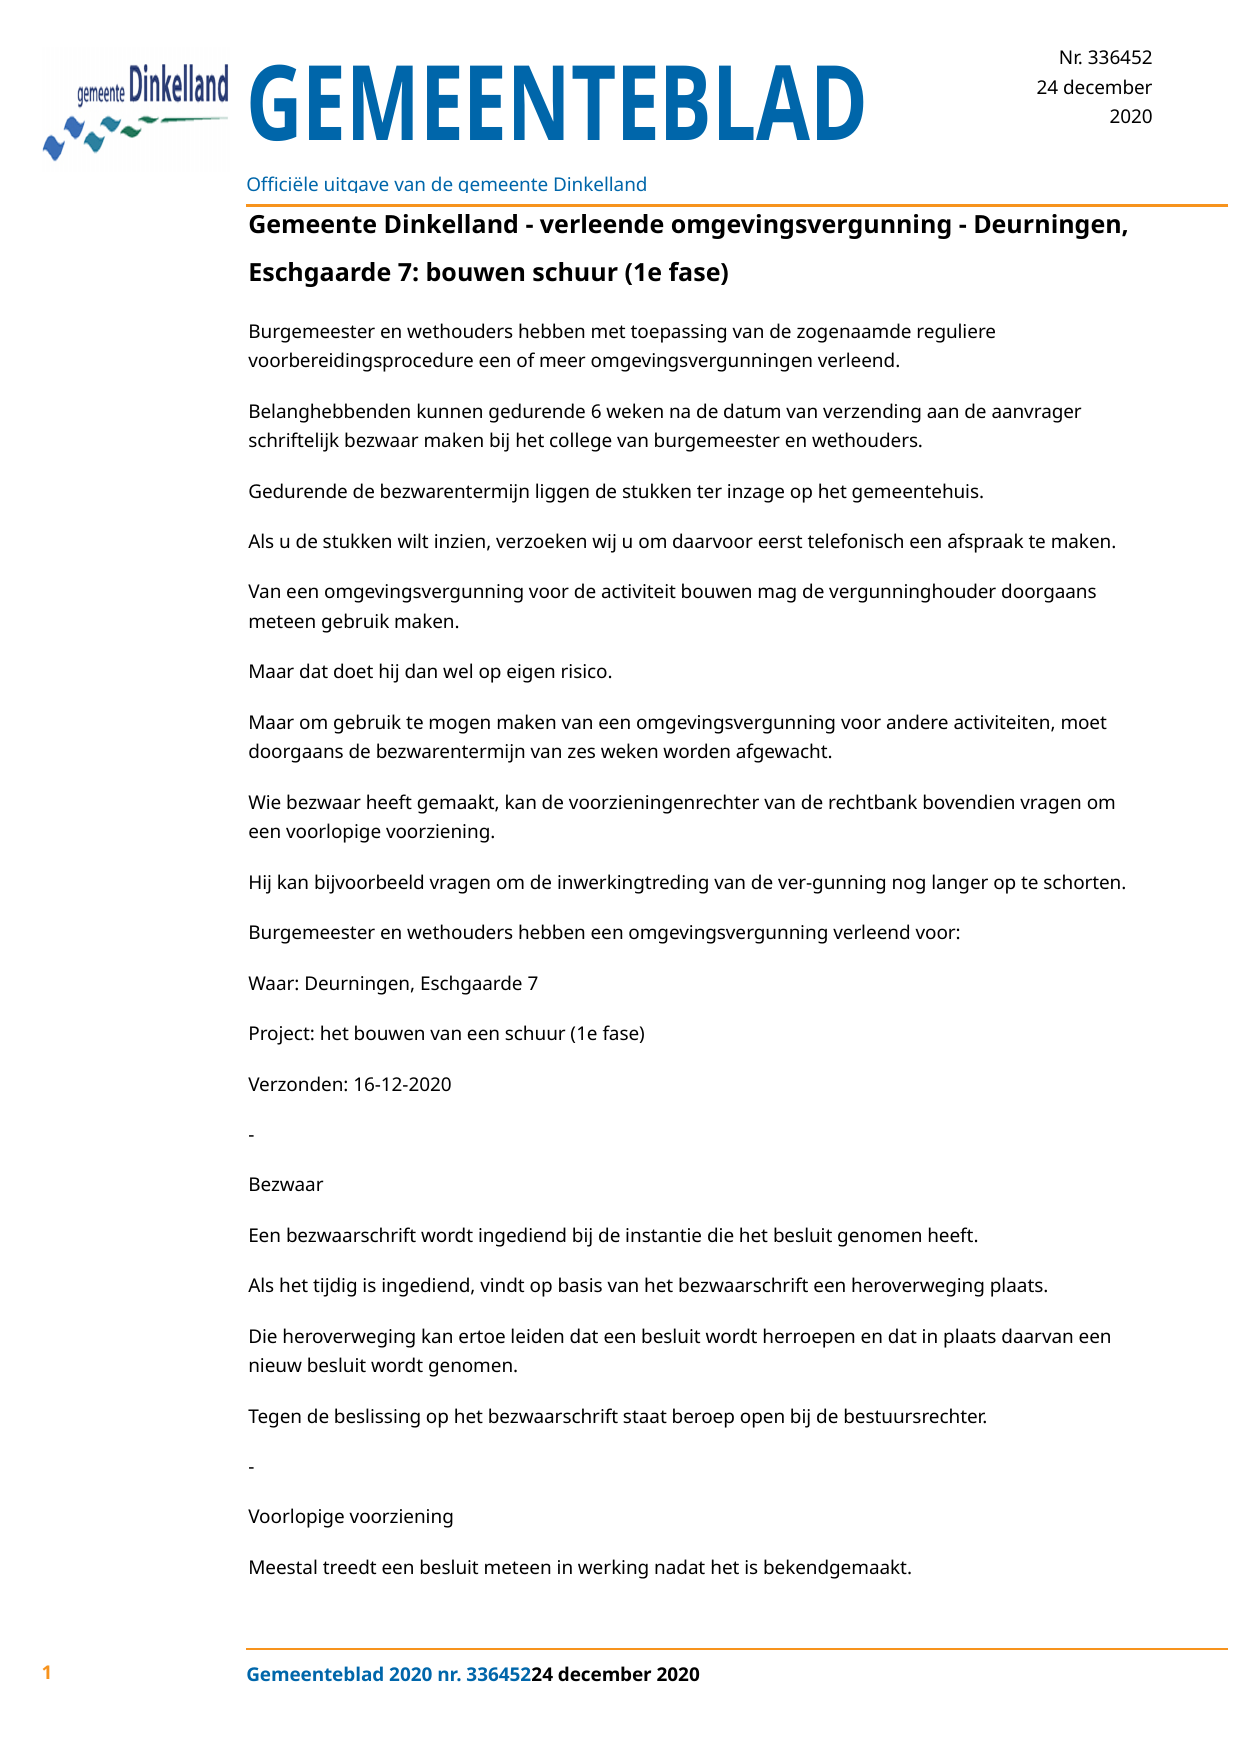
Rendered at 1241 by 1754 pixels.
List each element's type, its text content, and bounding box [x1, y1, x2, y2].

text Burgemeester en wethouders hebben een omgevingsvergunning verleend voor: [248, 919, 1152, 945]
text Als het tijdig is ingediend, vindt op basis van het bezwaarschrift een heroverweging plaats. [248, 1272, 1152, 1298]
text Als u de stukken wilt inzien, verzoeken wij u om daarvoor eerst telefonisch een afspraak te maken. [248, 528, 1152, 554]
text Bezwaar [248, 1172, 1152, 1197]
text Een bezwaarschrift wordt ingediend bij de instantie die het besluit genomen heeft. [248, 1222, 1152, 1248]
text Project: het bouwen van een schuur (1e fase) [248, 1020, 1152, 1046]
text Tegen de beslissing op het bezwaarschrift staat beroep open bij de bestuursrechter. [248, 1403, 1152, 1429]
text Maar dat doet hij dan wel op eigen risico. [248, 659, 1152, 684]
text Belanghebbenden kunnen gedurende 6 weken na de datum van verzending aan de aanvrager schriftelijk bezwaar maken bij het college van burgemeester en wethouders. [248, 398, 1152, 453]
text Voorlopige voorziening [248, 1504, 1152, 1529]
text Gedurende de bezwarentermijn liggen de stukken ter inzage op het gemeentehuis. [248, 478, 1152, 504]
text Burgemeester en wethouders hebben met toepassing van de zogenaamde reguliere voorbereidingsprocedure een of meer omgevingsvergunningen verleend. [248, 318, 1152, 373]
text Waar: Deurningen, Eschgaarde 7 [248, 970, 1152, 996]
text Gemeente Dinkelland - verleende omgevingsvergunning - Deurningen, Eschgaarde 7: bouwen schuur (1e fase) [248, 207, 1152, 288]
text Wie bezwaar heeft gemaakt, kan de voorzieningenrechter van de rechtbank bovendien vragen om een voorlopige voorziening. [248, 789, 1152, 844]
text Maar om gebruik te mogen maken van een omgevingsvergunning voor andere activiteiten, moet doorgaans de bezwarentermijn van zes weken worden afgewacht. [248, 709, 1152, 764]
text Meestal treedt een besluit meteen in werking nadat het is bekendgemaakt. [248, 1554, 1152, 1580]
text Verzonden: 16-12-2020 [248, 1071, 1152, 1097]
text - [248, 1121, 1152, 1147]
text Van een omgevingsvergunning voor de activiteit bouwen mag de vergunninghouder doorgaans meteen gebruik maken. [248, 579, 1152, 634]
picture [41, 47, 231, 172]
text - [248, 1453, 1152, 1479]
text Hij kan bijvoorbeeld vragen om de inwerkingtreding van de ver-gunning nog langer op te schorten. [248, 869, 1152, 895]
text Die heroverweging kan ertoe leiden dat een besluit wordt herroepen en dat in plaats daarvan een nieuw besluit wordt genomen. [248, 1323, 1152, 1378]
